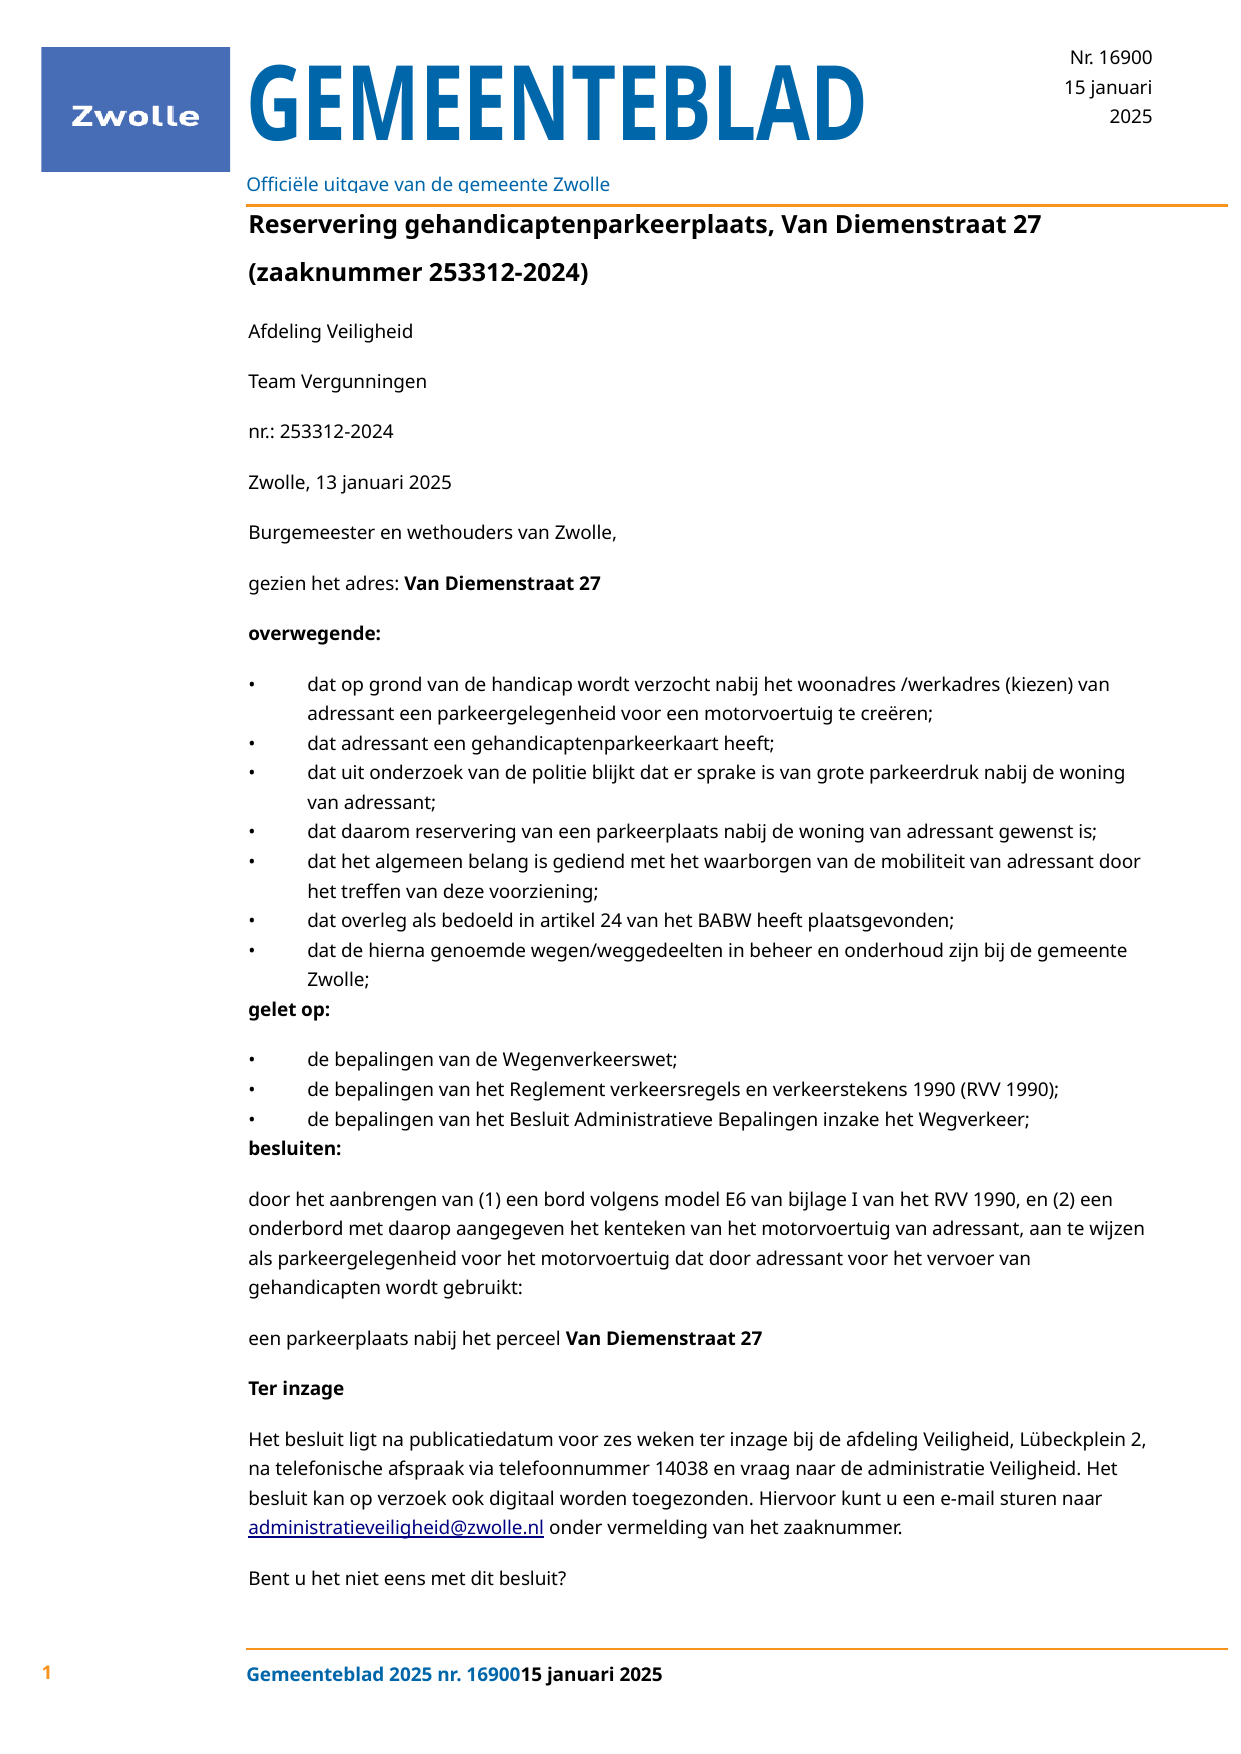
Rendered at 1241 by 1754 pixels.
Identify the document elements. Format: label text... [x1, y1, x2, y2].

text gezien het adres: Van Diemenstraat 27 [248, 570, 1152, 596]
list dat daarom reservering van een parkeerplaats nabij de woning van adressant gewenst is; [248, 819, 1152, 844]
list dat de hierna genoemde wegen/weggedeelten in beheer en onderhoud zijn bij de gemeente Zwolle; [248, 937, 1152, 992]
text Reservering gehandicaptenparkeerplaats, Van Diemenstraat 27 (zaaknummer 253312-2024) [248, 207, 1152, 288]
text Bent u het niet eens met dit besluit? [248, 1565, 1152, 1591]
list de bepalingen van het Reglement verkeersregels en verkeerstekens 1990 (RVV 1990); [248, 1076, 1152, 1102]
list dat het algemeen belang is gediend met het waarborgen van de mobiliteit van adressant door het treffen van deze voorziening; [248, 848, 1152, 904]
text Zwolle, 13 januari 2025 [248, 469, 1152, 495]
text besluiten: [248, 1135, 1152, 1161]
text een parkeerplaats nabij het perceel Van Diemenstraat 27 [248, 1325, 1152, 1351]
text Ter inzage [248, 1375, 1152, 1401]
list dat op grond van de handicap wordt verzocht nabij het woonadres /werkadres (kiezen) van adressant een parkeergelegenheid voor een motorvoertuig te creëren; [248, 671, 1152, 726]
text nr.: 253312-2024 [248, 419, 1152, 444]
text gelet op: [248, 996, 1152, 1022]
list dat uit onderzoek van de politie blijkt dat er sprake is van grote parkeerdruk nabij de woning van adressant; [248, 759, 1152, 815]
picture [41, 47, 231, 172]
text Team Vergunningen [248, 368, 1152, 394]
list dat overleg als bedoeld in artikel 24 van het BABW heeft plaatsgevonden; [248, 907, 1152, 933]
list dat adressant een gehandicaptenparkeerkaart heeft; [248, 730, 1152, 756]
text overwegende: [248, 620, 1152, 646]
list de bepalingen van het Besluit Administratieve Bepalingen inzake het Wegverkeer; [248, 1106, 1152, 1132]
text door het aanbrengen van (1) een bord volgens model E6 van bijlage I van het RVV 1990, en (2) een onderbord met daarop aangegeven het kenteken van het motorvoertuig van adressant, aan te wijzen als parkeergelegenheid voor het motorvoertuig dat door adressant voor het vervoer van gehandicapten wordt gebruikt: [248, 1186, 1152, 1300]
text Het besluit ligt na publicatiedatum voor zes weken ter inzage bij de afdeling Veiligheid, Lübeckplein 2, na telefonische afspraak via telefoonnummer 14038 en vraag naar de administratie Veiligheid. Het besluit kan op verzoek ook digitaal worden toegezonden. Hiervoor kunt u een e-mail sturen naar administratieveiligheid@zwolle.nl onder vermelding van het zaaknummer. [248, 1426, 1152, 1540]
text Afdeling Veiligheid [248, 318, 1152, 344]
text Burgemeester en wethouders van Zwolle, [248, 519, 1152, 545]
list de bepalingen van de Wegenverkeerswet; [248, 1047, 1152, 1072]
